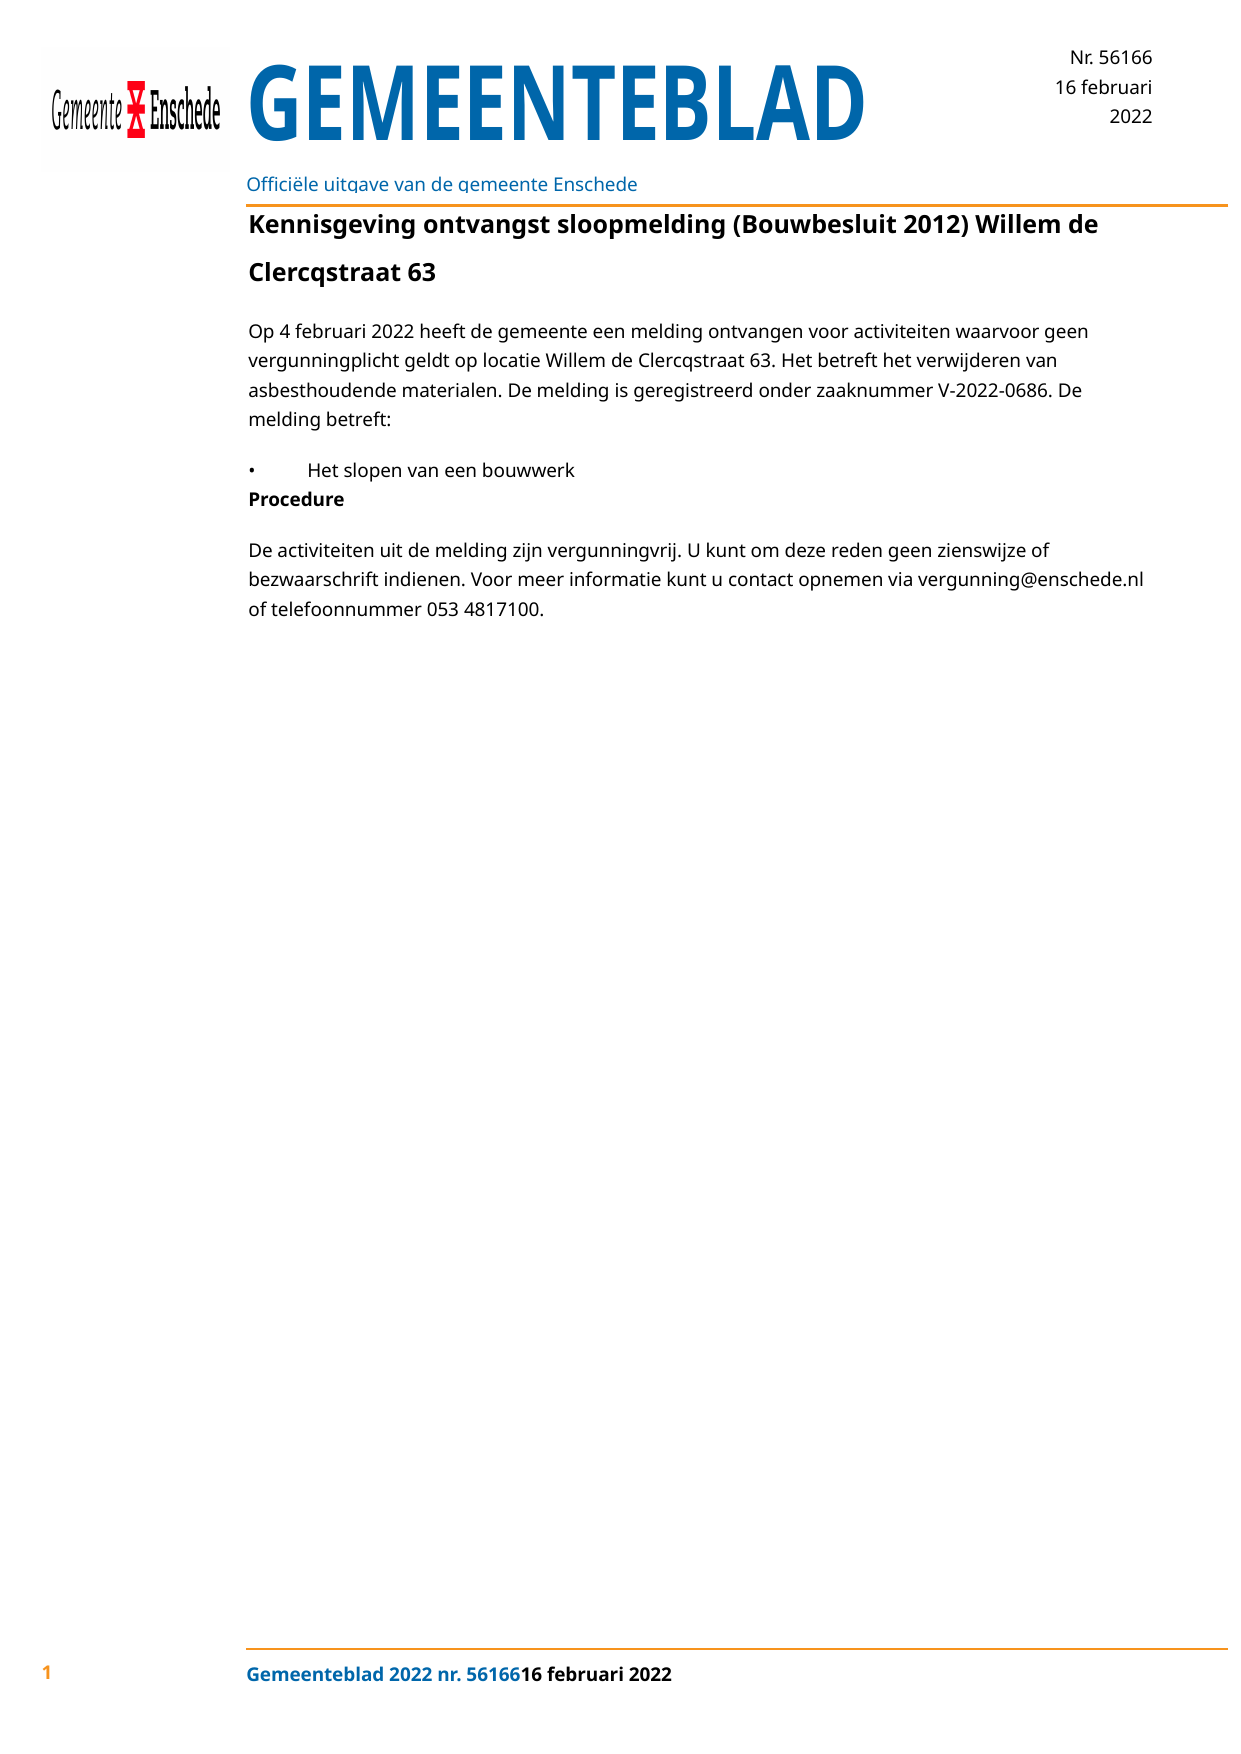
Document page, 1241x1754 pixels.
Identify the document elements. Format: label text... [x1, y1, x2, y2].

text Procedure [248, 487, 1152, 512]
picture [41, 47, 231, 172]
text Kennisgeving ontvangst sloopmelding (Bouwbesluit 2012) Willem de Clercqstraat 63 [248, 207, 1152, 288]
list Het slopen van een bouwwerk [248, 457, 1152, 483]
text De activiteiten uit de melding zijn vergunningvrij. U kunt om deze reden geen zienswijze of bezwaarschrift indienen. Voor meer informatie kunt u contact opnemen via vergunning@enschede.nl of telefoonnummer 053 4817100. [248, 537, 1152, 622]
text Op 4 februari 2022 heeft de gemeente een melding ontvangen voor activiteiten waarvoor geen vergunningplicht geldt op locatie Willem de Clercqstraat 63. Het betreft het verwijderen van asbesthoudende materialen. De melding is geregistreerd onder zaaknummer V-2022-0686. De melding betreft: [248, 318, 1152, 432]
